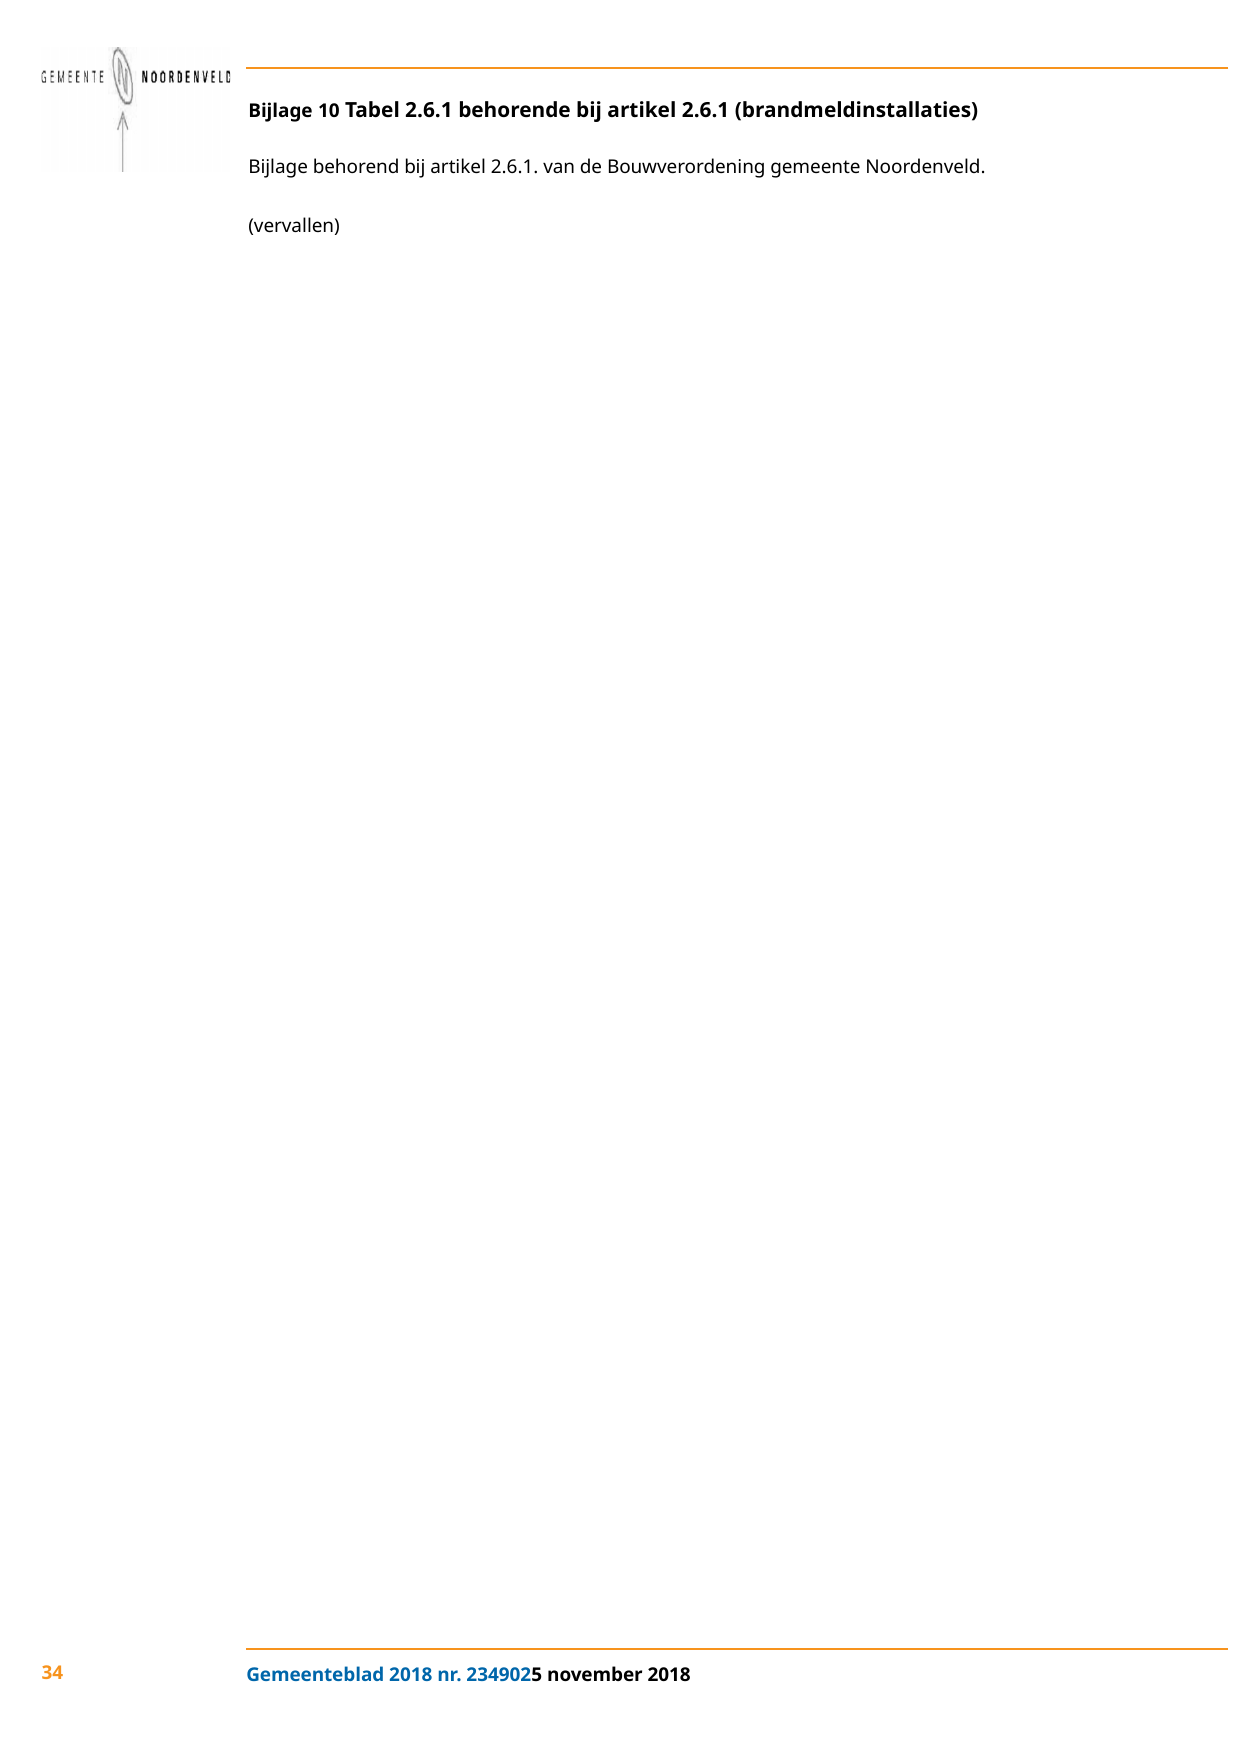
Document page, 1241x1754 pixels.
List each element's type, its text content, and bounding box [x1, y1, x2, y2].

text (vervallen) [248, 212, 1152, 238]
picture [41, 47, 231, 172]
text Bijlage 10 Tabel 2.6.1 behorende bij artikel 2.6.1 (brandmeldinstallaties) [248, 95, 1152, 123]
text Bijlage behorend bij artikel 2.6.1. van de Bouwverordening gemeente Noordenveld. [248, 153, 1152, 179]
